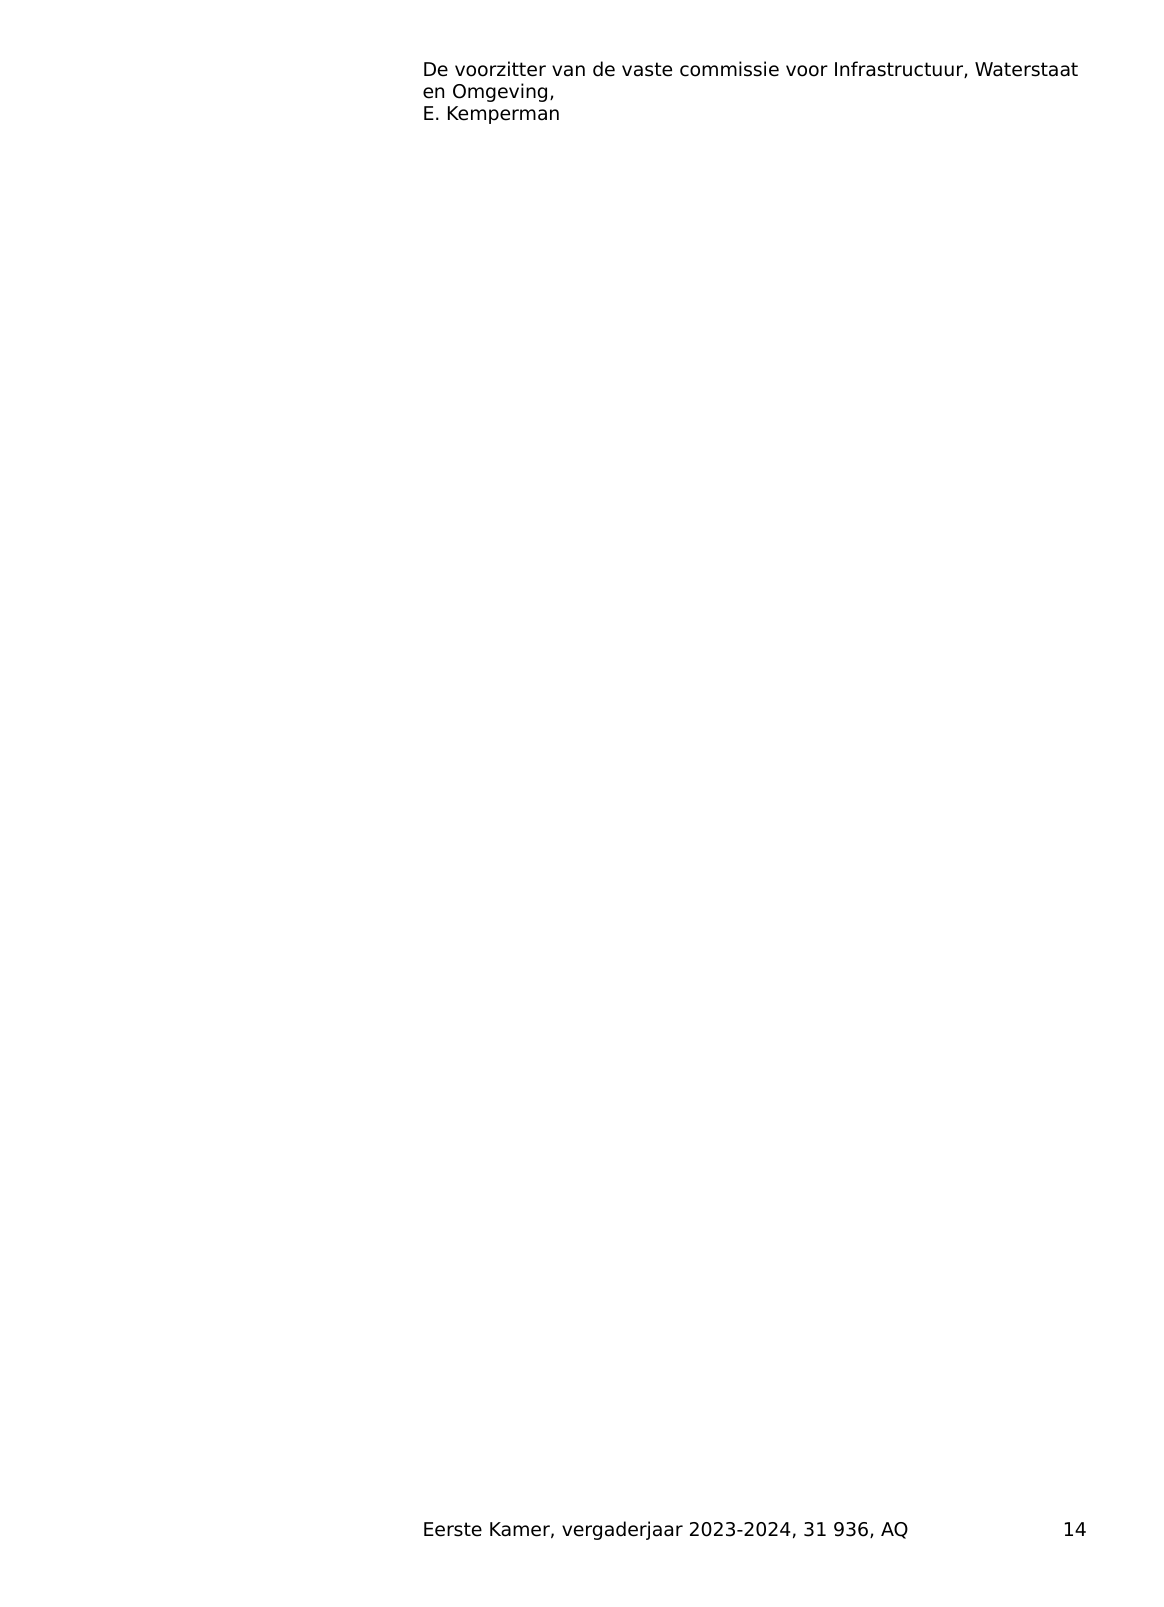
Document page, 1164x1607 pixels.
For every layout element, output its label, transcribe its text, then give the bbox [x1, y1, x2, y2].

text De voorzitter van de vaste commissie voor Infrastructuur, Waterstaat en Omgeving, E. Kemperman [422, 59, 1087, 125]
